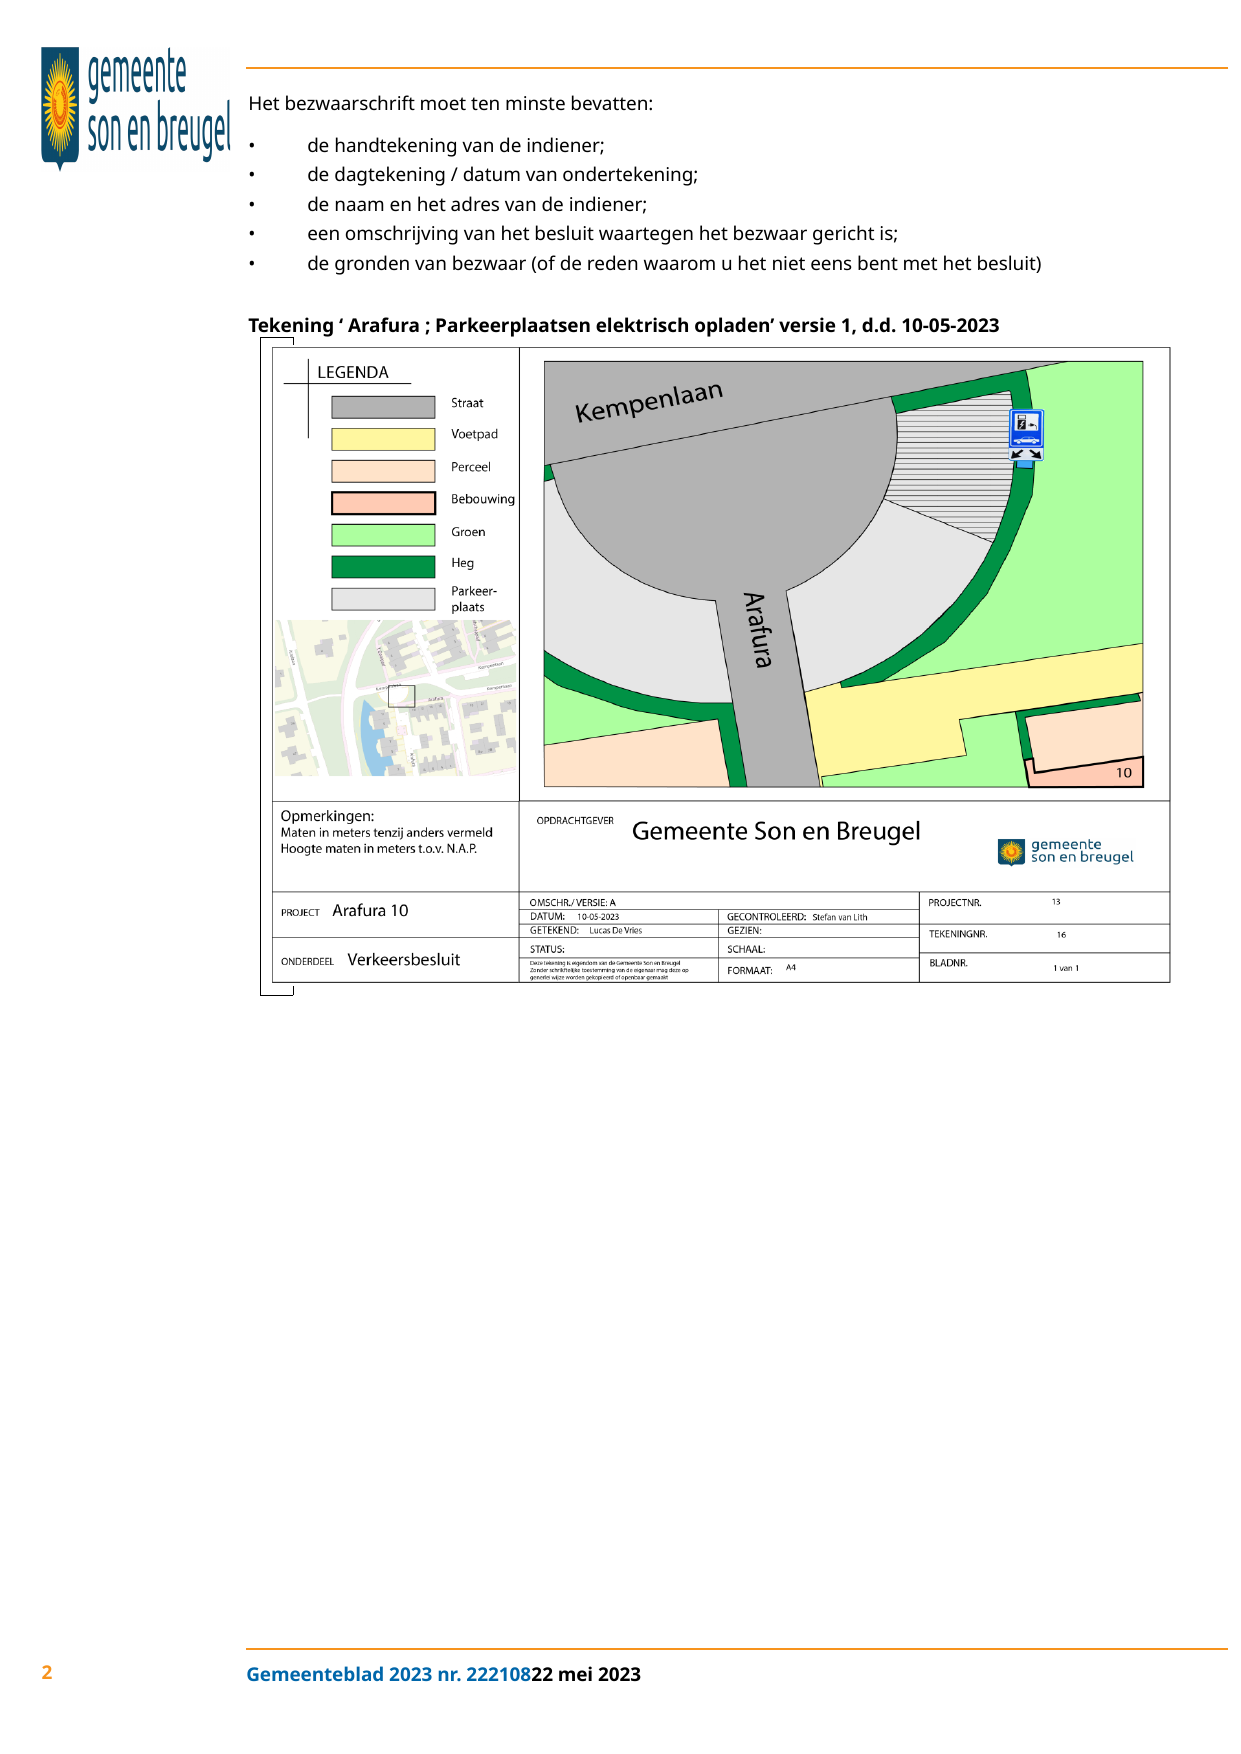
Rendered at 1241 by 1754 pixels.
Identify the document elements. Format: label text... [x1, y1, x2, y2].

list een omschrijving van het besluit waartegen het bezwaar gericht is; [248, 221, 1152, 246]
list de gronden van bezwaar (of de reden waarom u het niet eens bent met het besluit) [248, 250, 1152, 276]
list de naam en het adres van de indiener; [248, 191, 1152, 217]
list de handtekening van de indiener; [248, 132, 1152, 157]
picture [268, 345, 1173, 986]
text Tekening ‘ Arafura ; Parkeerplaatsen elektrisch opladen’ versie 1, d.d. 10-05-2023 [248, 317, 1152, 336]
text Het bezwaarschrift moet ten minste bevatten: [248, 95, 1152, 114]
list de dagtekening / datum van ondertekening; [248, 161, 1152, 187]
picture [41, 47, 231, 172]
